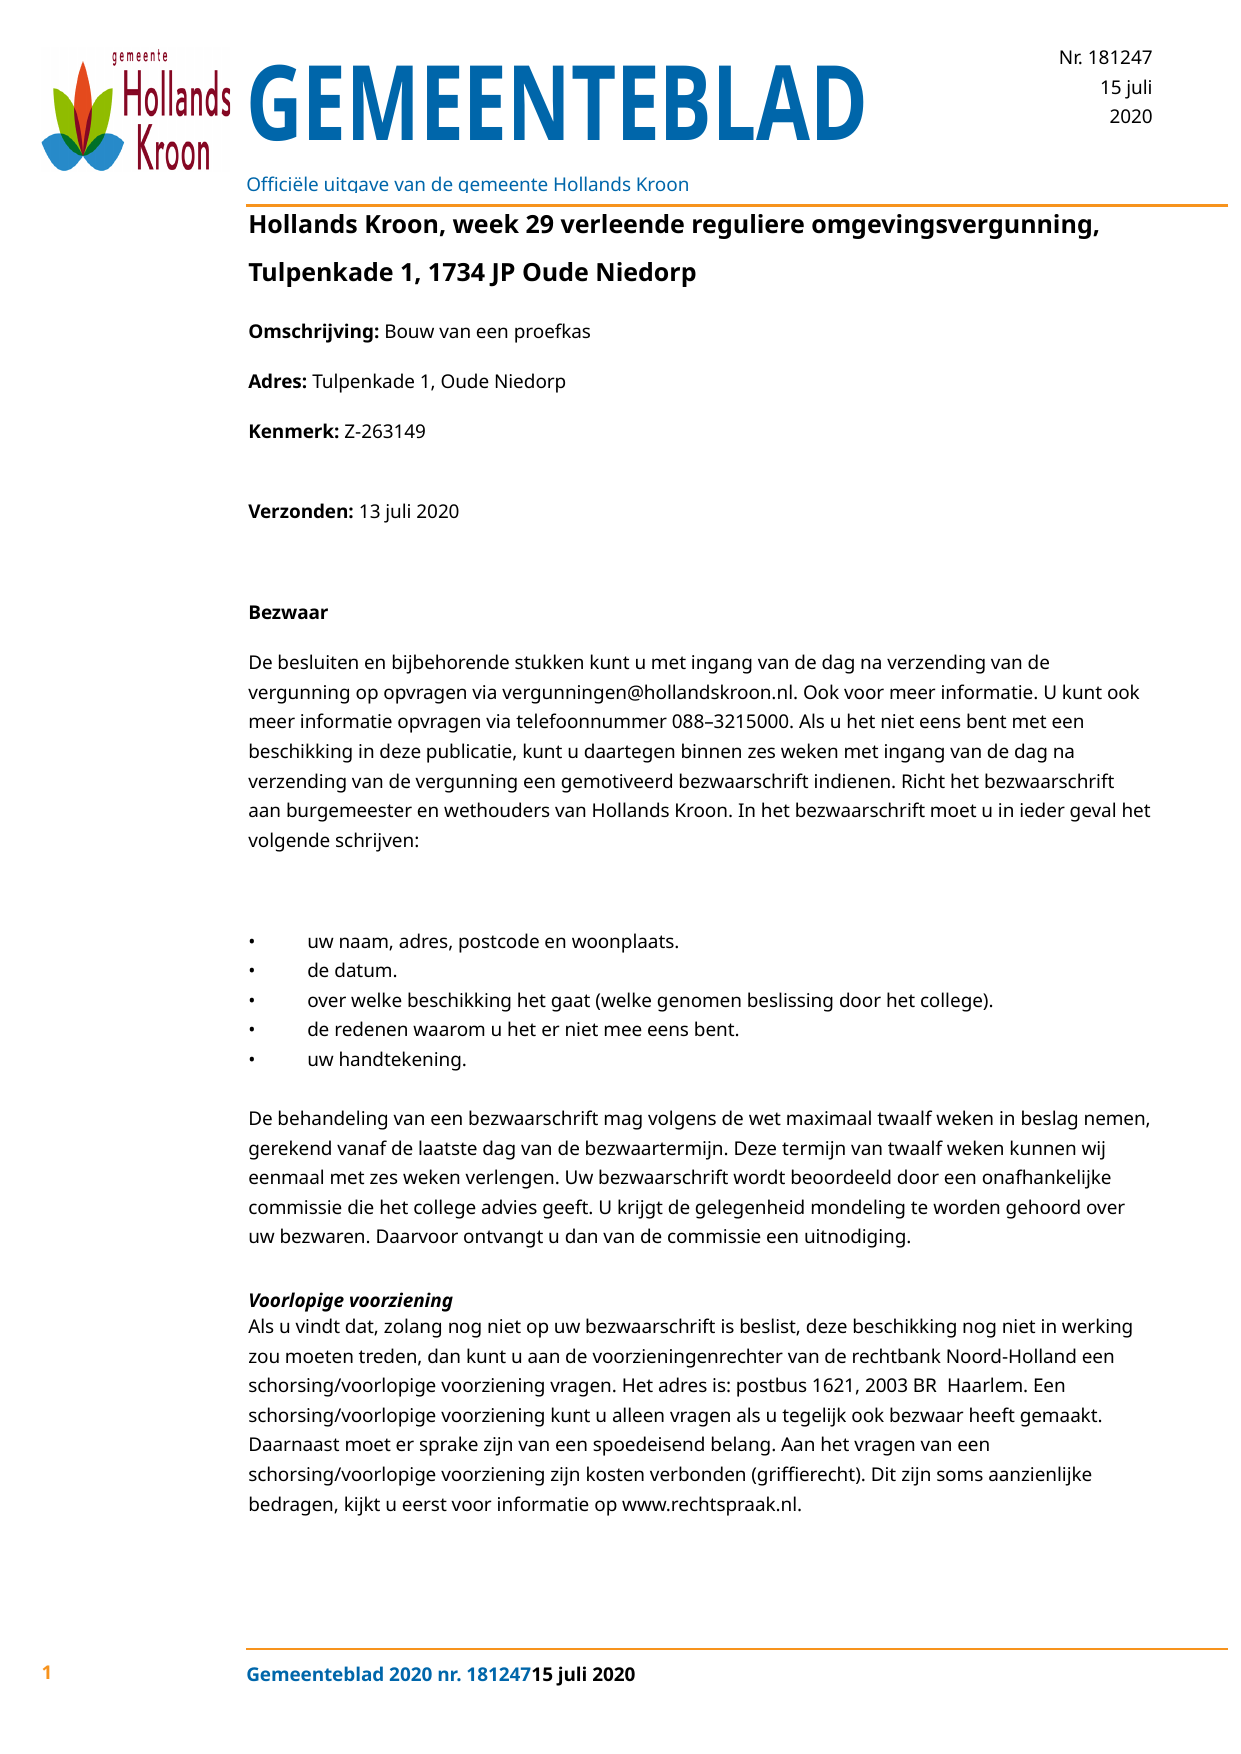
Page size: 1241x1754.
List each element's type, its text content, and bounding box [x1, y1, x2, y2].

list over welke beschikking het gaat (welke genomen beslissing door het college). [248, 987, 1152, 1013]
list uw naam, adres, postcode en woonplaats. [248, 928, 1152, 953]
text Hollands Kroon, week 29 verleende reguliere omgevingsvergunning, Tulpenkade 1, 1734 JP Oude Niedorp [248, 207, 1152, 288]
table_header [700, 469, 1152, 495]
list de redenen waarom u het er niet mee eens bent. [248, 1017, 1152, 1042]
list uw handtekening. [248, 1046, 1152, 1072]
text Verzonden: 13 juli 2020 [248, 498, 1152, 524]
list de datum. [248, 957, 1152, 983]
text Adres: Tulpenkade 1, Oude Niedorp [248, 368, 1152, 394]
text Voorlopige voorziening [248, 1288, 1152, 1313]
text Kenmerk: Z-263149 [248, 419, 1152, 444]
text Omschrijving: Bouw van een proefkas [248, 318, 1152, 344]
text Als u vindt dat, zolang nog niet op uw bezwaarschrift is beslist, deze beschikking nog niet in werking zou moeten treden, dan kunt u aan de voorzieningenrechter van de rechtbank Noord-Holland een schorsing/voorlopige voorziening vragen. Het adres is: postbus 1621, 2003 BR Haarlem. Een schorsing/voorlopige voorziening kunt u alleen vragen als u tegelijk ook bezwaar heeft gemaakt. Daarnaast moet er sprake zijn van een spoedeisend belang. Aan het vragen van een schorsing/voorlopige voorziening zijn kosten verbonden (griffierecht). Dit zijn soms aanzienlijke bedragen, kijkt u eerst voor informatie op www.rechtspraak.nl. [248, 1313, 1152, 1517]
text Bezwaar [248, 599, 1152, 625]
text De behandeling van een bezwaarschrift mag volgens de wet maximaal twaalf weken in beslag nemen, gerekend vanaf de laatste dag van de bezwaartermijn. Deze termijn van twaalf weken kunnen wij eenmaal met zes weken verlengen. Uw bezwaarschrift wordt beoordeeld door een onafhankelijke commissie die het college advies geeft. U krijgt de gelegenheid mondeling te worden gehoord over uw bezwaren. Daarvoor ontvangt u dan van de commissie een uitnodiging. [248, 1105, 1152, 1249]
text De besluiten en bijbehorende stukken kunt u met ingang van de dag na verzending van de vergunning op opvragen via vergunningen@hollandskroon.nl. Ook voor meer informatie. U kunt ook meer informatie opvragen via telefoonnummer 088–3215000. Als u het niet eens bent met een beschikking in deze publicatie, kunt u daartegen binnen zes weken met ingang van de dag na verzending van de vergunning een gemotiveerd bezwaarschrift indienen. Richt het bezwaarschrift aan burgemeester en wethouders van Hollands Kroon. In het bezwaarschrift moet u in ieder geval het volgende schrijven: [248, 649, 1152, 853]
picture [41, 47, 231, 172]
table_header [248, 469, 700, 495]
